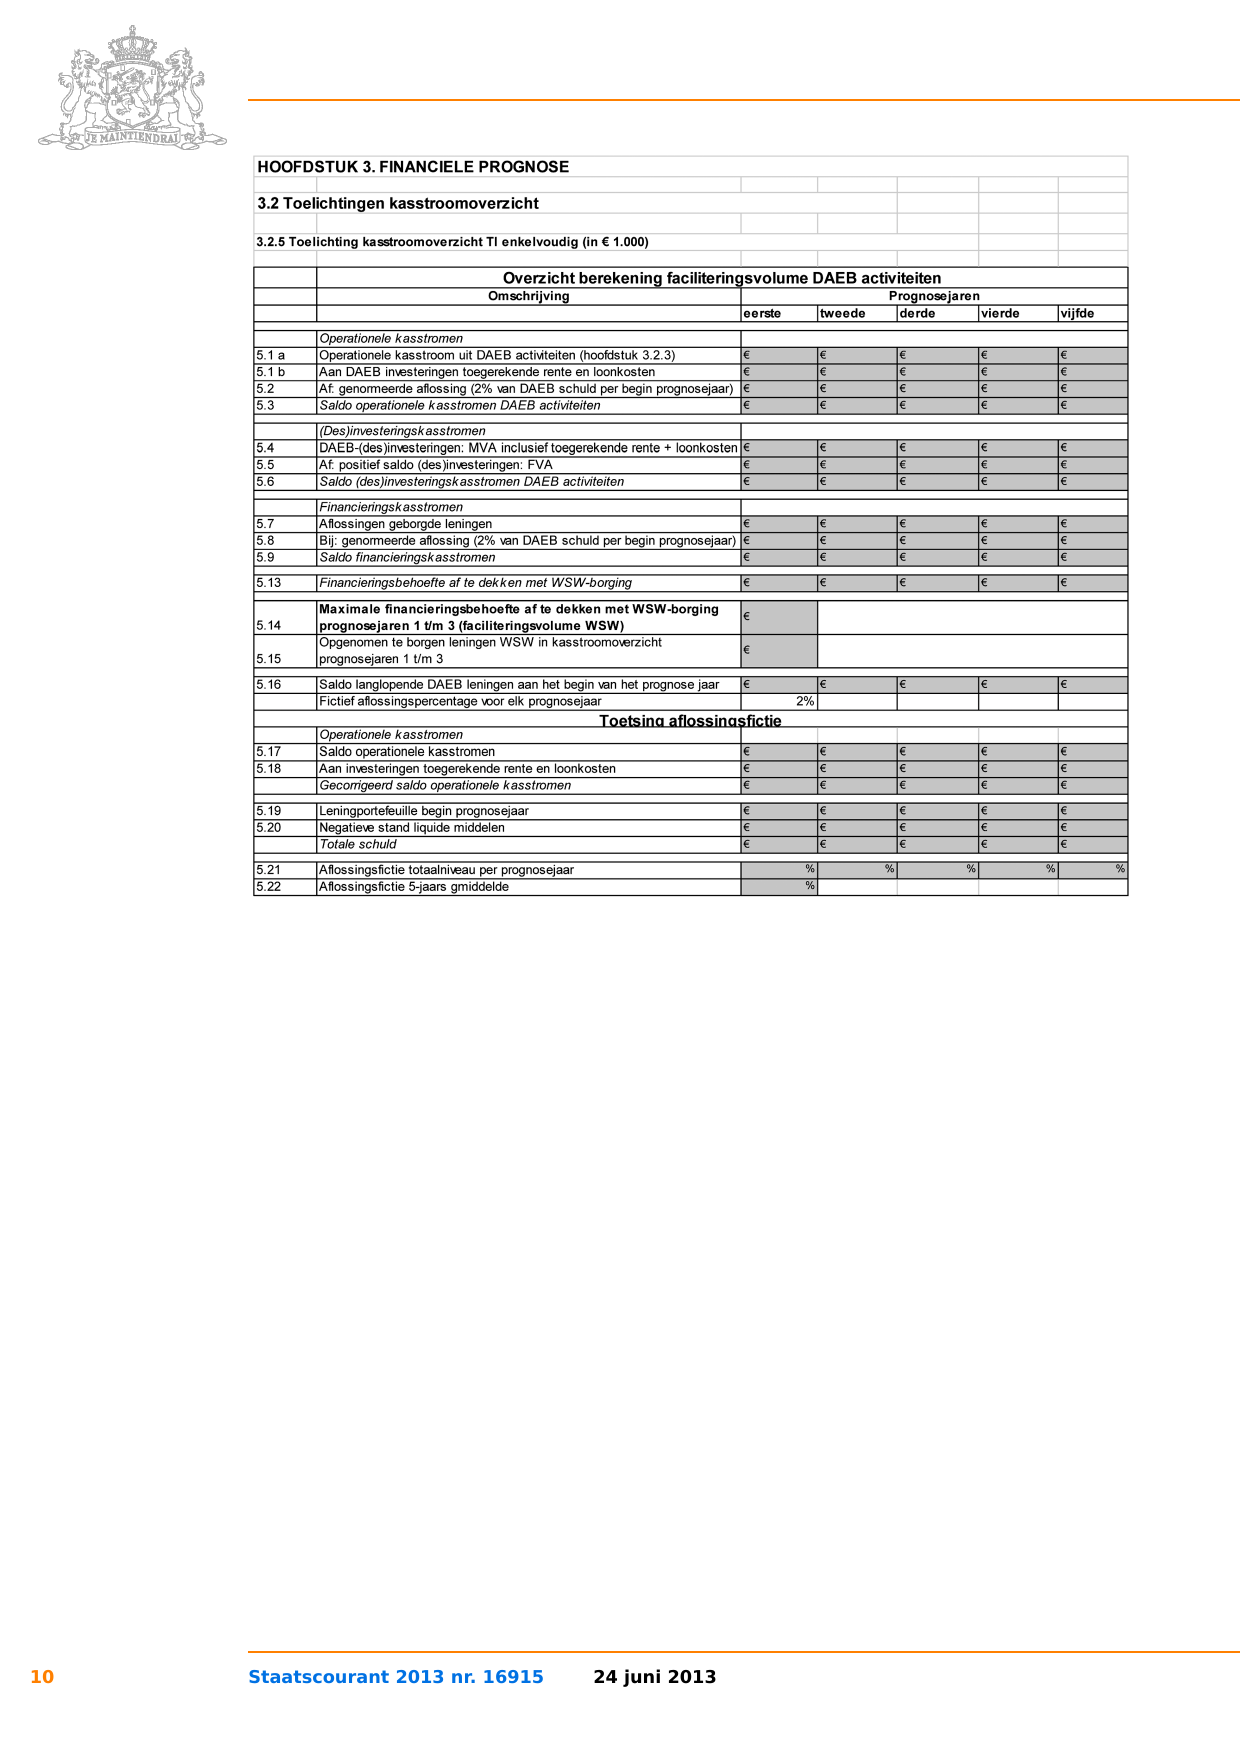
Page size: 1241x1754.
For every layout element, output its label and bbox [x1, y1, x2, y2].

picture [38, 25, 227, 150]
picture [248, 151, 1134, 902]
